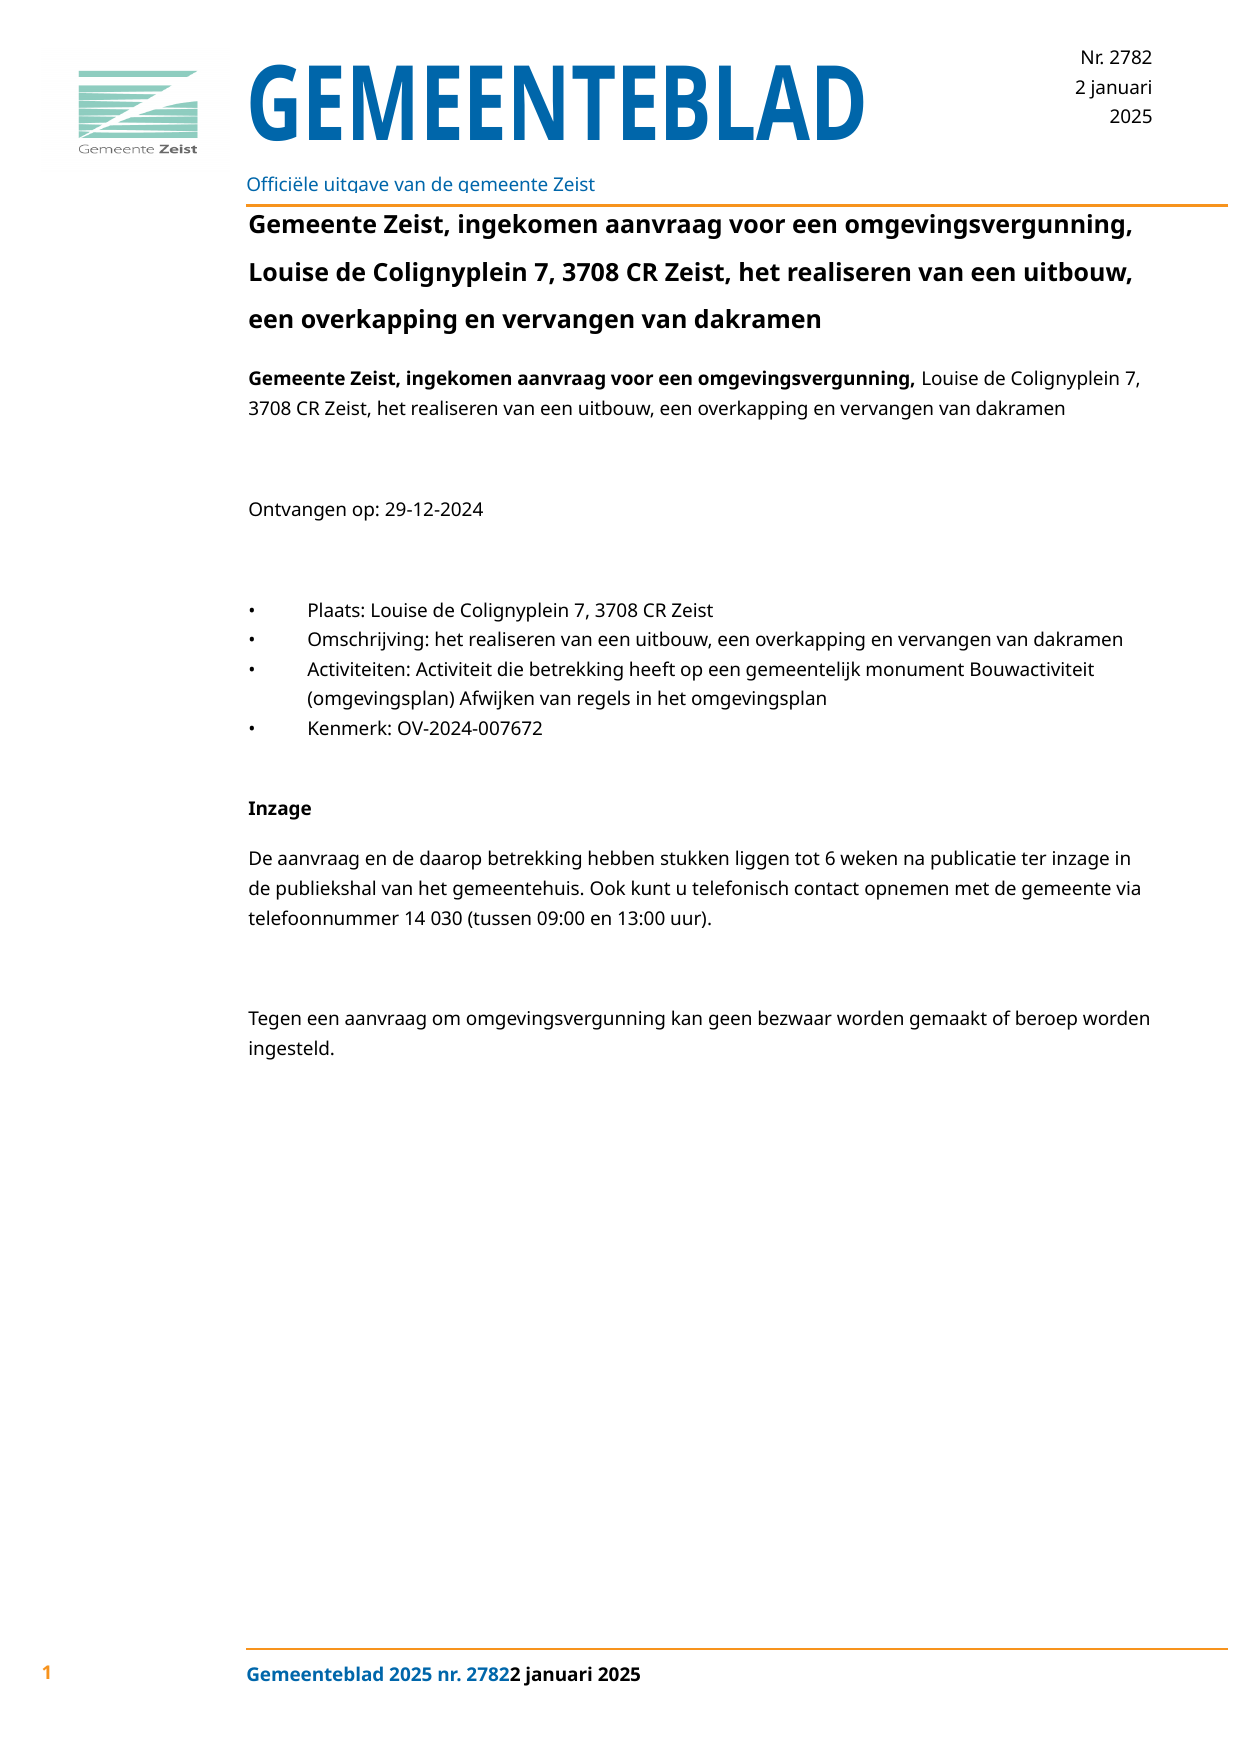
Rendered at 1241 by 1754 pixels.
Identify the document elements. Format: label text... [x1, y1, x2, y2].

text Gemeente Zeist, ingekomen aanvraag voor een omgevingsvergunning, Louise de Colignyplein 7, 3708 CR Zeist, het realiseren van een uitbouw, een overkapping en vervangen van dakramen [248, 366, 1152, 421]
text De aanvraag en de daarop betrekking hebben stukken liggen tot 6 weken na publicatie ter inzage in de publiekshal van het gemeentehuis. Ook kunt u telefonisch contact opnemen met de gemeente via telefoonnummer 14 030 (tussen 09:00 en 13:00 uur). [248, 846, 1152, 930]
list Omschrijving: het realiseren van een uitbouw, een overkapping en vervangen van dakramen [248, 626, 1152, 652]
text Tegen een aanvraag om omgevingsvergunning kan geen bezwaar worden gemaakt of beroep worden ingesteld. [248, 1006, 1152, 1061]
text Ontvangen op: 29-12-2024 [248, 496, 1152, 522]
list Activiteiten: Activiteit die betrekking heeft op een gemeentelijk monument Bouwactiviteit (omgevingsplan) Afwijken van regels in het omgevingsplan [248, 656, 1152, 711]
text Inzage [248, 795, 1152, 821]
list Plaats: Louise de Colignyplein 7, 3708 CR Zeist [248, 597, 1152, 622]
picture [41, 47, 231, 172]
text Gemeente Zeist, ingekomen aanvraag voor een omgevingsvergunning, Louise de Colignyplein 7, 3708 CR Zeist, het realiseren van een uitbouw, een overkapping en vervangen van dakramen [248, 207, 1152, 336]
list Kenmerk: OV-2024-007672 [248, 715, 1152, 741]
